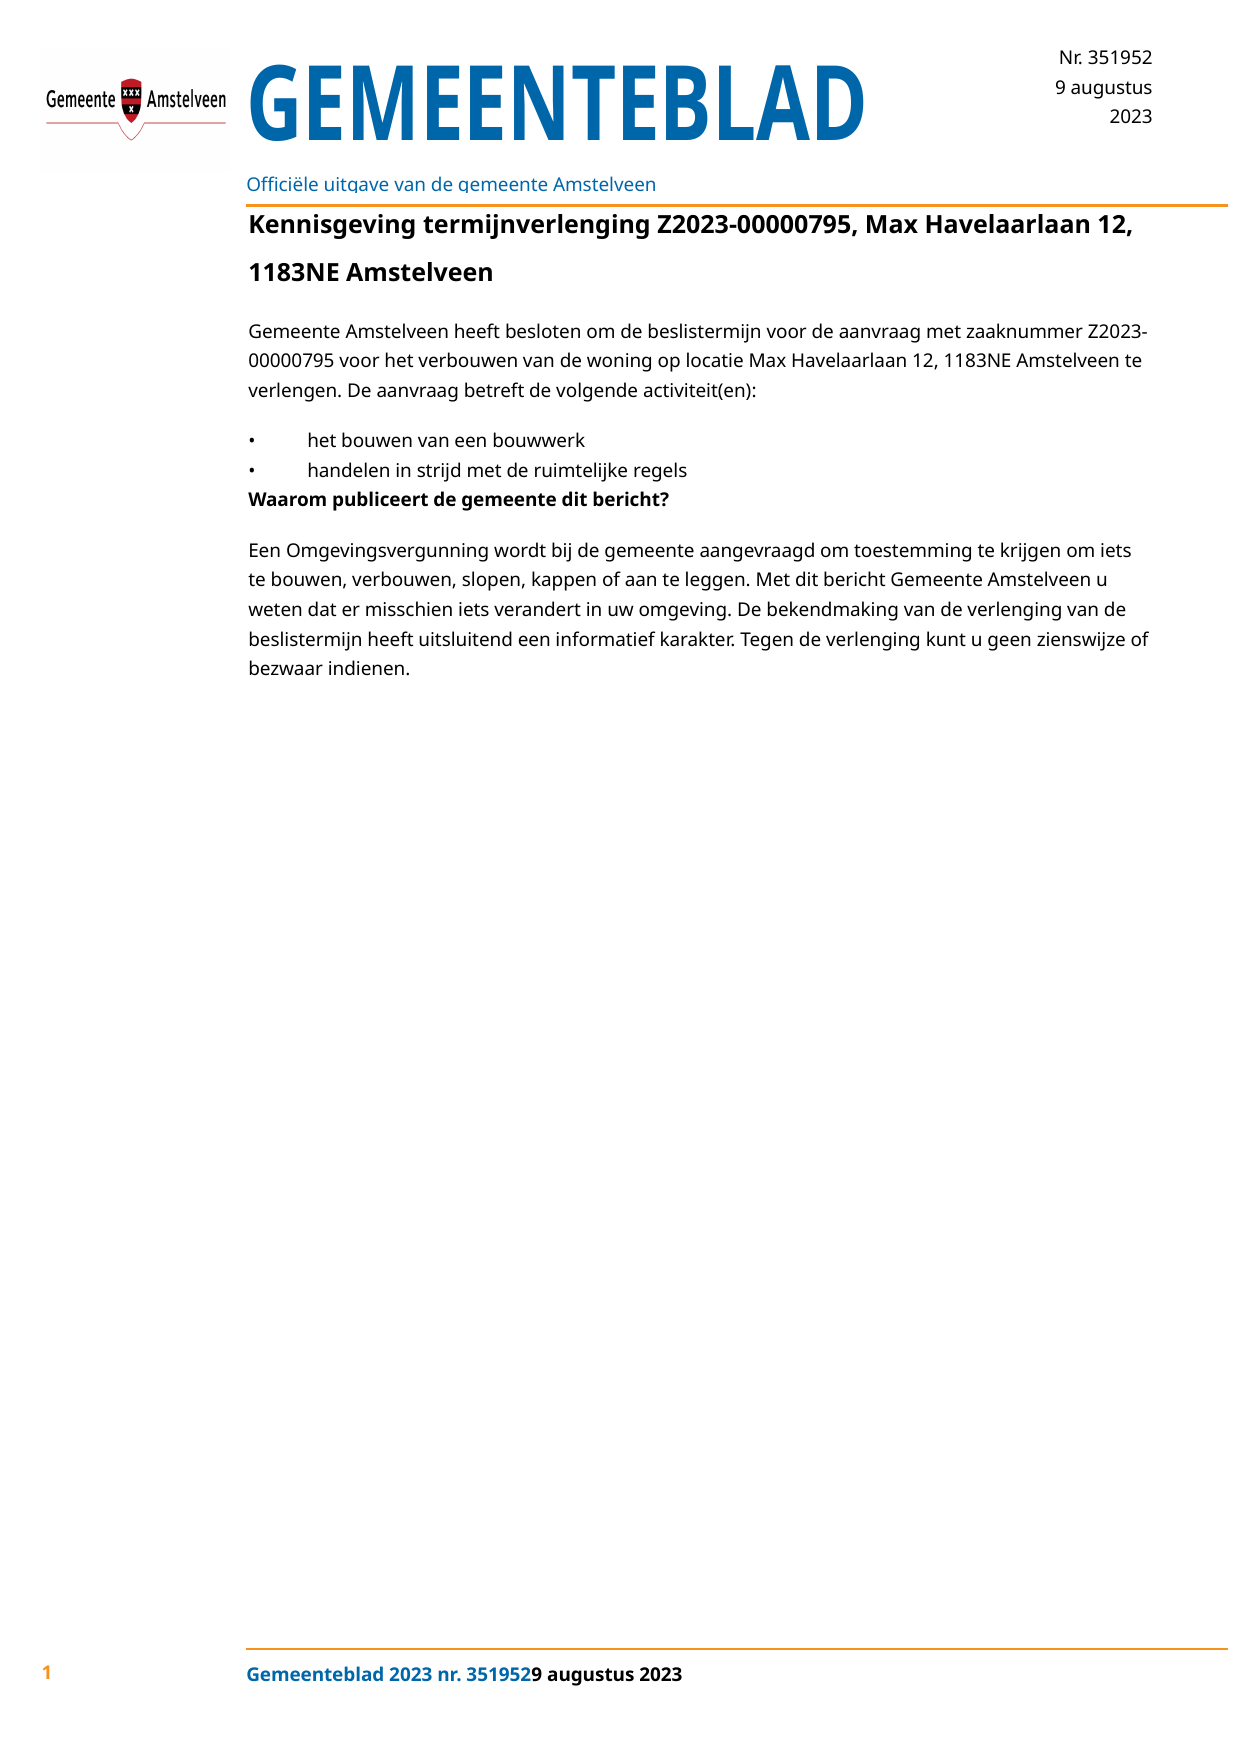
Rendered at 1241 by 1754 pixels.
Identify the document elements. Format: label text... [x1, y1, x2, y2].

picture [41, 47, 231, 172]
list handelen in strijd met de ruimtelijke regels [248, 457, 1152, 483]
text Gemeente Amstelveen heeft besloten om de beslistermijn voor de aanvraag met zaaknummer Z2023-00000795 voor het verbouwen van de woning op locatie Max Havelaarlaan 12, 1183NE Amstelveen te verlengen. De aanvraag betreft de volgende activiteit(en): [248, 318, 1152, 403]
text Een Omgevingsvergunning wordt bij de gemeente aangevraagd om toestemming te krijgen om iets te bouwen, verbouwen, slopen, kappen of aan te leggen. Met dit bericht Gemeente Amstelveen u weten dat er misschien iets verandert in uw omgeving. De bekendmaking van de verlenging van de beslistermijn heeft uitsluitend een informatief karakter. Tegen de verlenging kunt u geen zienswijze of bezwaar indienen. [248, 537, 1152, 681]
text Waarom publiceert de gemeente dit bericht? [248, 487, 1152, 512]
text Kennisgeving termijnverlenging Z2023-00000795, Max Havelaarlaan 12, 1183NE Amstelveen [248, 207, 1152, 288]
list het bouwen van een bouwwerk [248, 427, 1152, 453]
